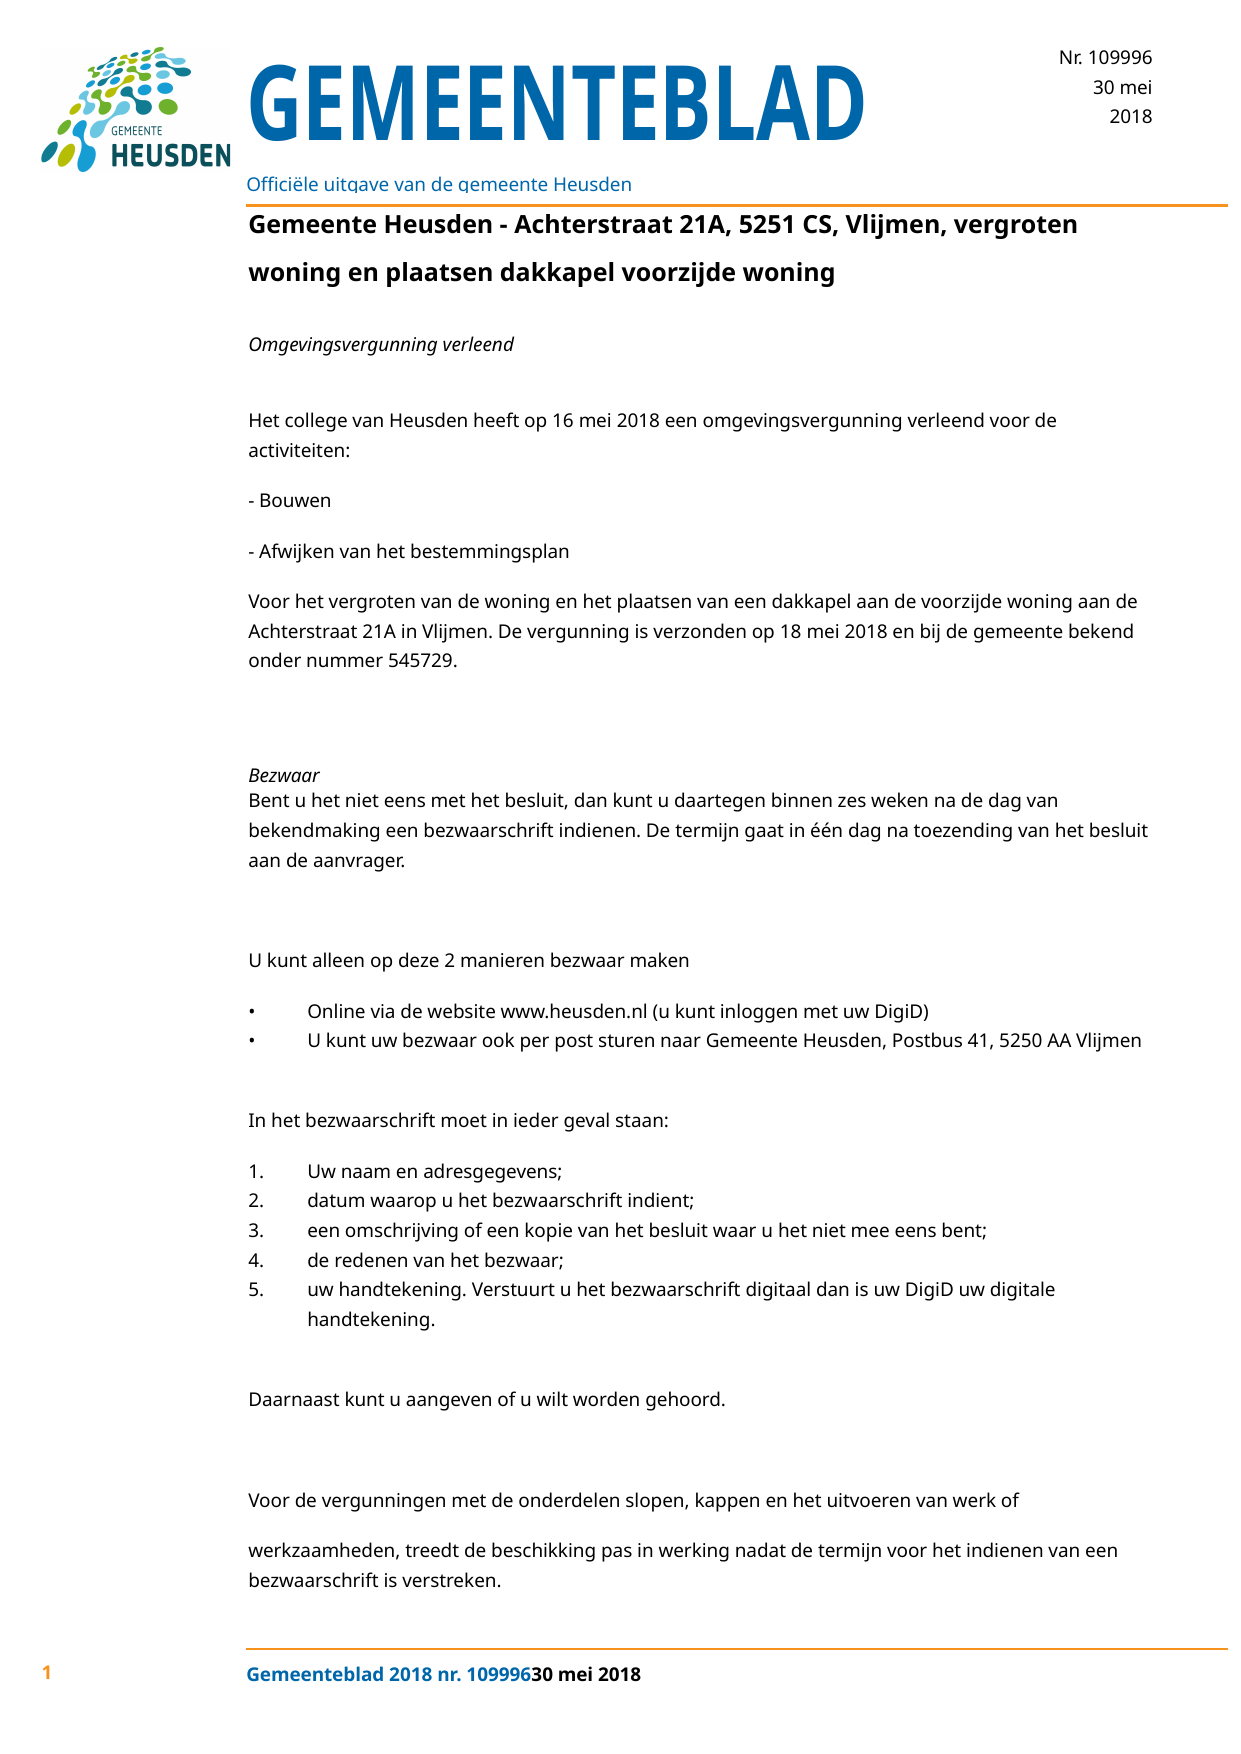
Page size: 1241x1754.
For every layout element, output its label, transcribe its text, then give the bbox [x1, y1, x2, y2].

text Het college van Heusden heeft op 16 mei 2018 een omgevingsvergunning verleend voor de activiteiten: [248, 408, 1152, 463]
list uw handtekening. Verstuurt u het bezwaarschrift digitaal dan is uw DigiD uw digitale handtekening. [248, 1276, 1152, 1332]
text U kunt alleen op deze 2 manieren bezwaar maken [248, 948, 1152, 973]
text Daarnaast kunt u aangeven of u wilt worden gehoord. [248, 1386, 1152, 1412]
picture [41, 47, 231, 172]
list U kunt uw bezwaar ook per post sturen naar Gemeente Heusden, Postbus 41, 5250 AA Vlijmen [248, 1028, 1152, 1053]
list een omschrijving of een kopie van het besluit waar u het niet mee eens bent; [248, 1217, 1152, 1243]
text In het bezwaarschrift moet in ieder geval staan: [248, 1108, 1152, 1133]
text - Bouwen [248, 488, 1152, 513]
list de redenen van het bezwaar; [248, 1247, 1152, 1273]
list Uw naam en adresgegevens; [248, 1158, 1152, 1184]
list datum waarop u het bezwaarschrift indient; [248, 1188, 1152, 1213]
text Omgevingsvergunning verleend [248, 331, 1152, 357]
text Bezwaar [248, 762, 1152, 788]
text Voor het vergroten van de woning en het plaatsen van een dakkapel aan de voorzijde woning aan de Achterstraat 21A in Vlijmen. De vergunning is verzonden op 18 mei 2018 en bij de gemeente bekend onder nummer 545729. [248, 588, 1152, 673]
text - Afwijken van het bestemmingsplan [248, 538, 1152, 564]
text Gemeente Heusden - Achterstraat 21A, 5251 CS, Vlijmen, vergroten woning en plaatsen dakkapel voorzijde woning [248, 207, 1152, 288]
list Online via de website www.heusden.nl (u kunt inloggen met uw DigiD) [248, 998, 1152, 1024]
text Bent u het niet eens met het besluit, dan kunt u daartegen binnen zes weken na de dag van bekendmaking een bezwaarschrift indienen. De termijn gaat in één dag na toezending van het besluit aan de aanvrager. [248, 788, 1152, 873]
text werkzaamheden, treedt de beschikking pas in werking nadat de termijn voor het indienen van een bezwaarschrift is verstreken. [248, 1537, 1152, 1593]
text Voor de vergunningen met de onderdelen slopen, kappen en het uitvoeren van werk of [248, 1487, 1152, 1513]
